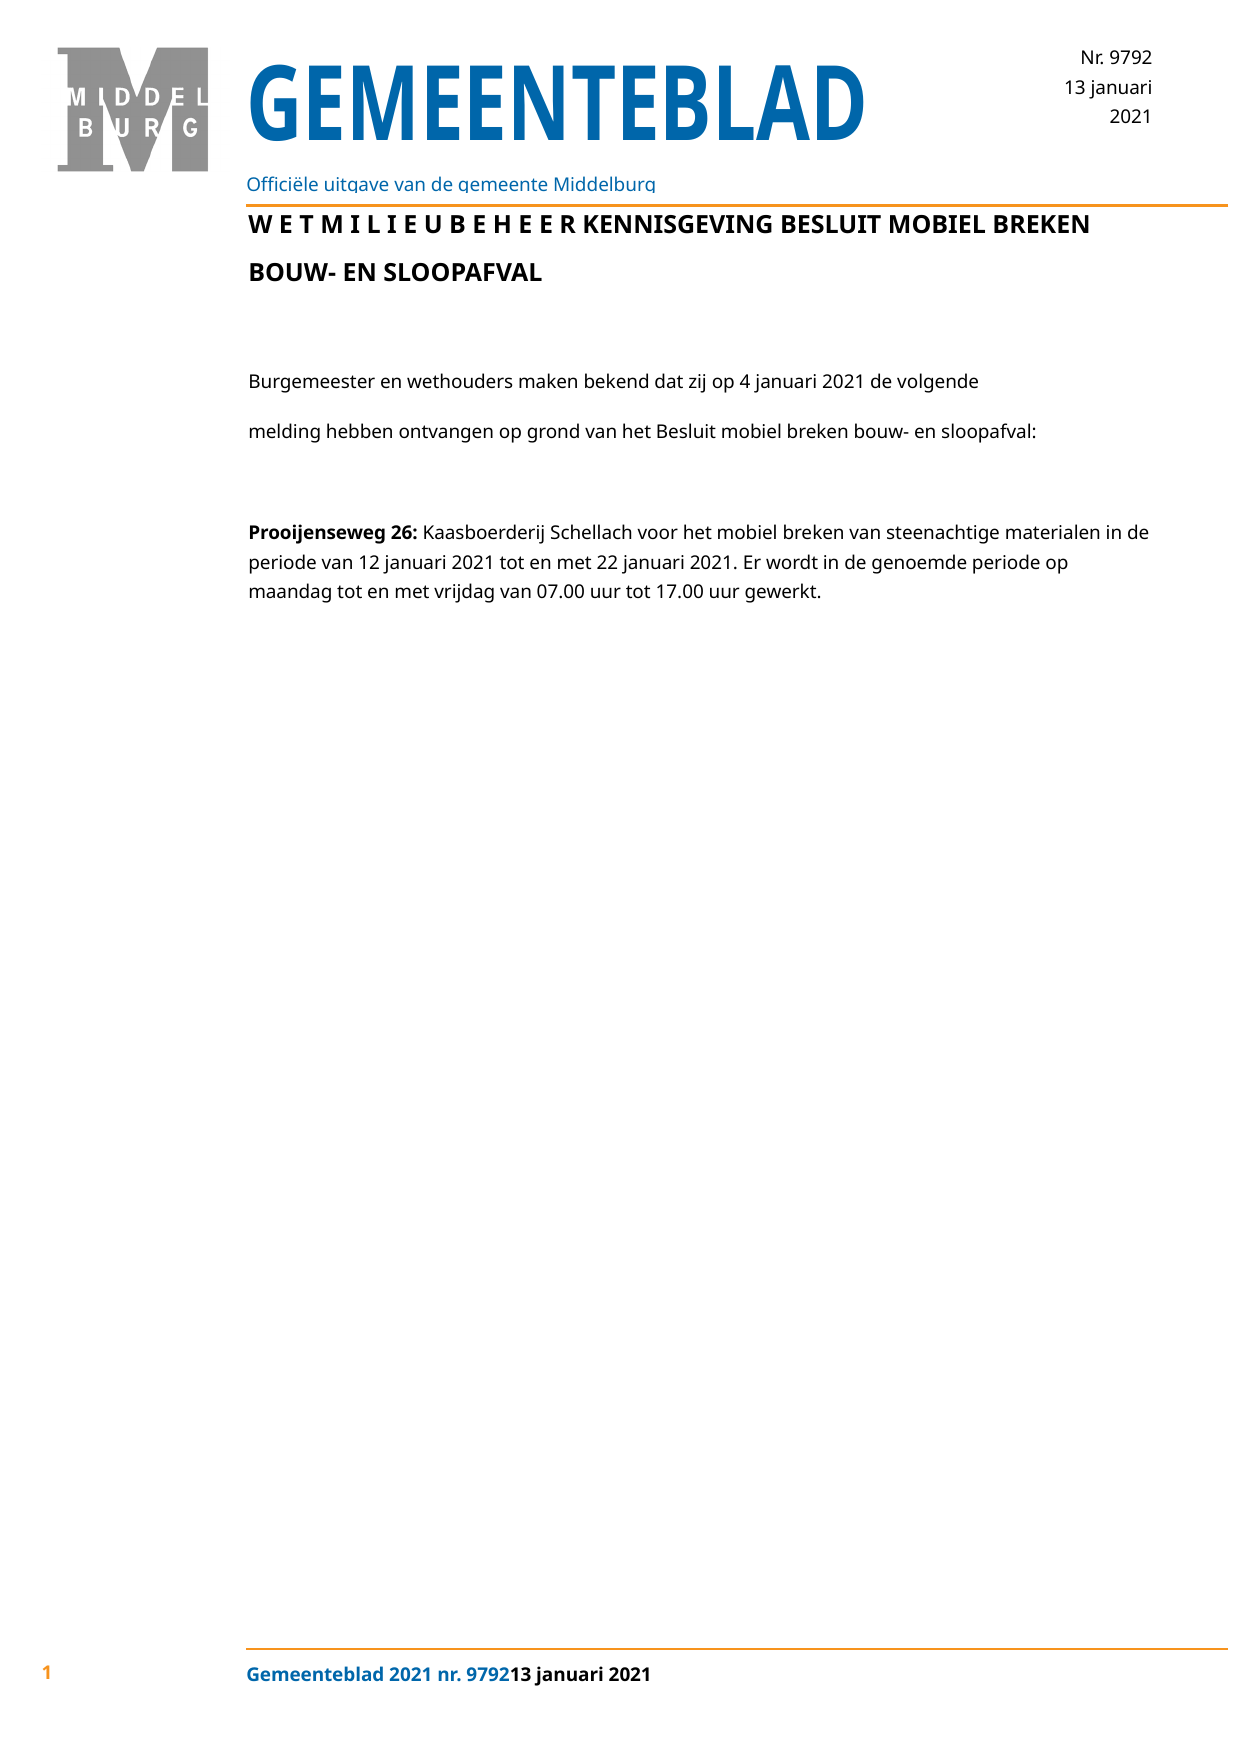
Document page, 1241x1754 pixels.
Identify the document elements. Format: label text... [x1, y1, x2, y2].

picture [41, 47, 231, 172]
text Burgemeester en wethouders maken bekend dat zij op 4 januari 2021 de volgende [248, 368, 1152, 394]
text W E T M I L I E U B E H E E R KENNISGEVING BESLUIT MOBIEL BREKEN BOUW- EN SLOOPAFVAL [248, 207, 1152, 288]
text Prooijenseweg 26: Kaasboerderij Schellach voor het mobiel breken van steenachtige materialen in de periode van 12 januari 2021 tot en met 22 januari 2021. Er wordt in de genoemde periode op maandag tot en met vrijdag van 07.00 uur tot 17.00 uur gewerkt. [248, 519, 1152, 604]
text melding hebben ontvangen op grond van het Besluit mobiel breken bouw- en sloopafval: [248, 419, 1152, 444]
